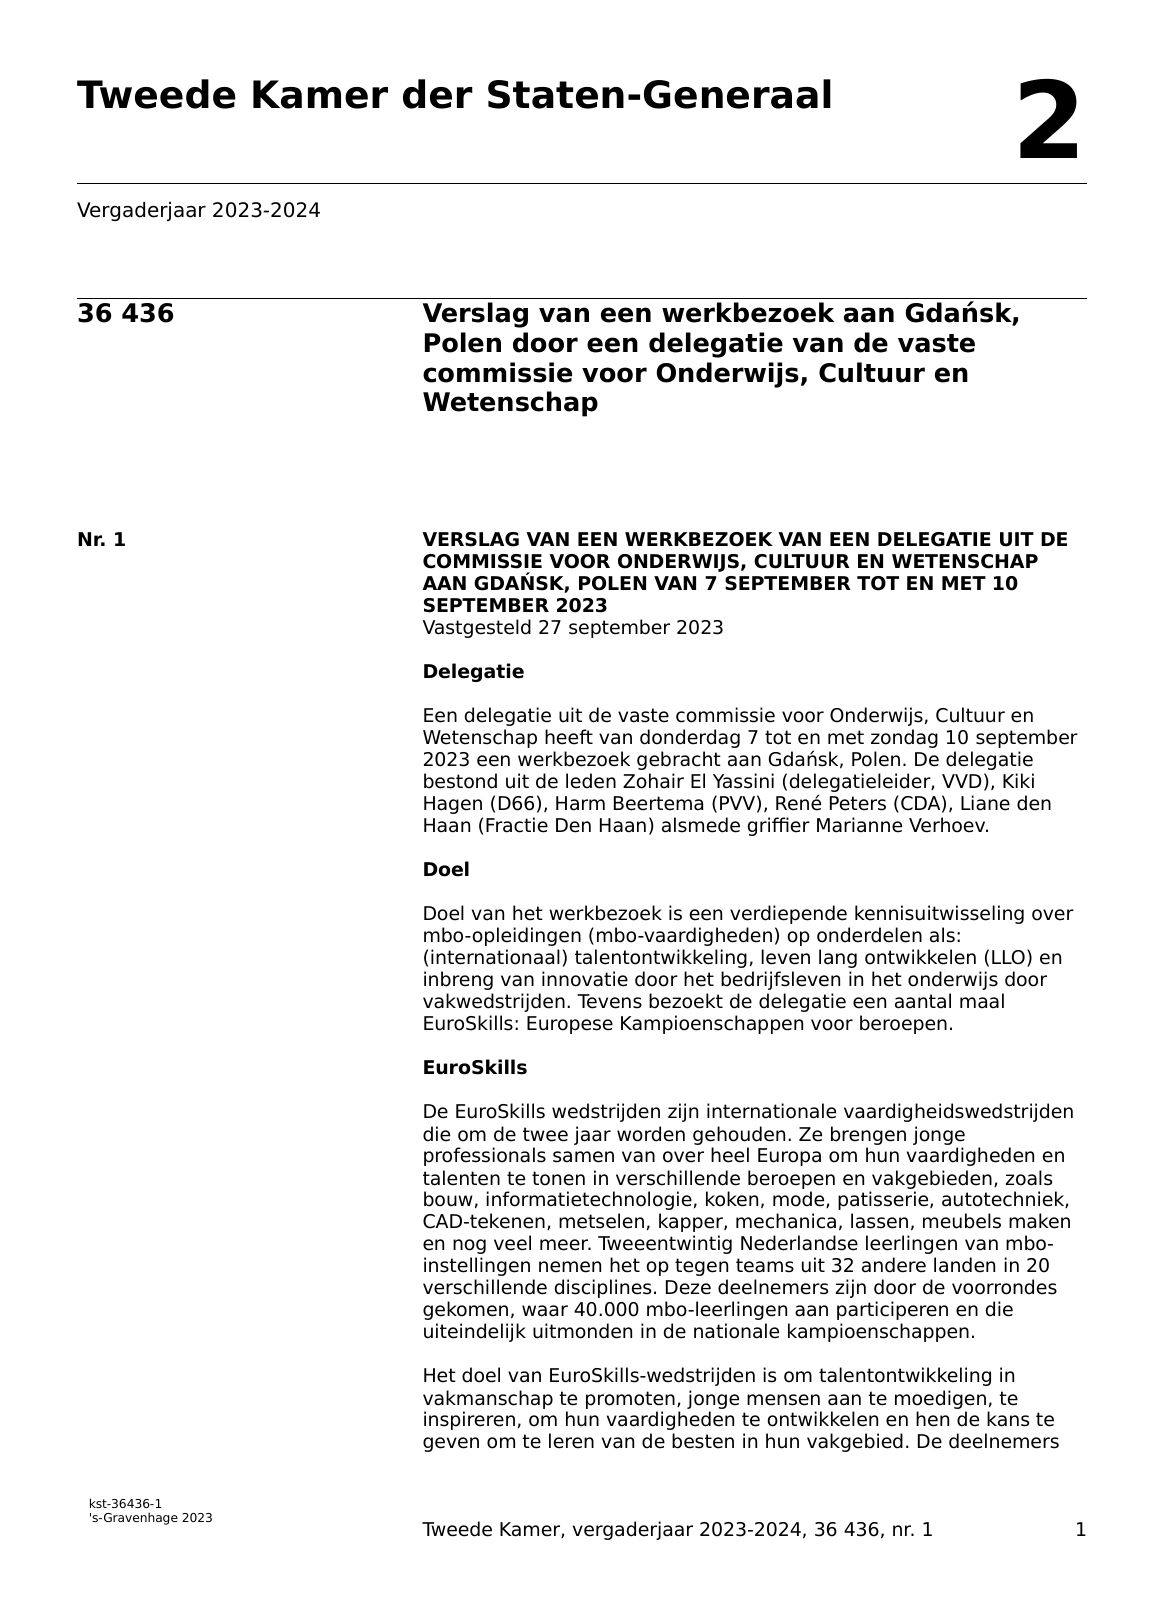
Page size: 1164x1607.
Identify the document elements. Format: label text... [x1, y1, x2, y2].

text Vastgesteld 27 september 2023 [422, 617, 1087, 639]
subtitle Delegatie [422, 661, 1087, 683]
subtitle 36 436 Verslag van een werkbezoek aan Gdańsk, Polen door een delegatie van de vaste commissie voor Onderwijs, Cultuur en Wetenschap [77, 299, 1087, 418]
subtitle EuroSkills [422, 1057, 1087, 1079]
text Doel van het werkbezoek is een verdiepende kennisuitwisseling over mbo-opleidingen (mbo-vaardigheden) op onderdelen als: (internationaal) talentontwikkeling, leven lang ontwikkelen (LLO) en inbreng van innovatie door het bedrijfsleven in het onderwijs door vakwedstrijden. Tevens bezoekt de delegatie een aantal maal EuroSkills: Europese Kampioenschappen voor beroepen. [422, 903, 1087, 1035]
subtitle Doel [422, 859, 1087, 881]
text Een delegatie uit de vaste commissie voor Onderwijs, Cultuur en Wetenschap heeft van donderdag 7 tot en met zondag 10 september 2023 een werkbezoek gebracht aan Gdańsk, Polen. De delegatie bestond uit de leden Zohair El Yassini (delegatieleider, VVD), Kiki Hagen (D66), Harm Beertema (PVV), René Peters (CDA), Liane den Haan (Fractie Den Haan) alsmede griffier Marianne Verhoev. [422, 705, 1087, 837]
table_header 2 [886, 59, 1087, 183]
text De EuroSkills wedstrijden zijn internationale vaardigheidswedstrijden die om de twee jaar worden gehouden. Ze brengen jonge professionals samen van over heel Europa om hun vaardigheden en talenten te tonen in verschillende beroepen en vakgebieden, zoals bouw, informatietechnologie, koken, mode, patisserie, autotechniek, CAD-tekenen, metselen, kapper, mechanica, lassen, meubels maken en nog veel meer. Tweeentwintig Nederlandse leerlingen van mbo-instellingen nemen het op tegen teams uit 32 andere landen in 20 verschillende disciplines. Deze deelnemers zijn door de voorrondes gekomen, waar 40.000 mbo-leerlingen aan participeren en die uiteindelijk uitmonden in de nationale kampioenschappen. [422, 1101, 1087, 1343]
subtitle Nr. 1 VERSLAG VAN EEN WERKBEZOEK VAN EEN DELEGATIE UIT DE COMMISSIE VOOR ONDERWIJS, CULTUUR EN WETENSCHAP AAN GDAŃSK, POLEN VAN 7 SEPTEMBER TOT EN MET 10 SEPTEMBER 2023 [77, 529, 1087, 617]
text 's-Gravenhage 2023 [88, 1511, 323, 1525]
table_cell Vergaderjaar 2023-2024 [77, 184, 1087, 298]
table_header Tweede Kamer der Staten-Generaal [77, 59, 886, 183]
text Het doel van EuroSkills-wedstrijden is om talentontwikkeling in vakmanschap te promoten, jonge mensen aan te moedigen, te inspireren, om hun vaardigheden te ontwikkelen en hen de kans te geven om te leren van de besten in hun vakgebied. De deelnemers [422, 1365, 1087, 1453]
text kst-36436-1 [88, 1497, 323, 1511]
